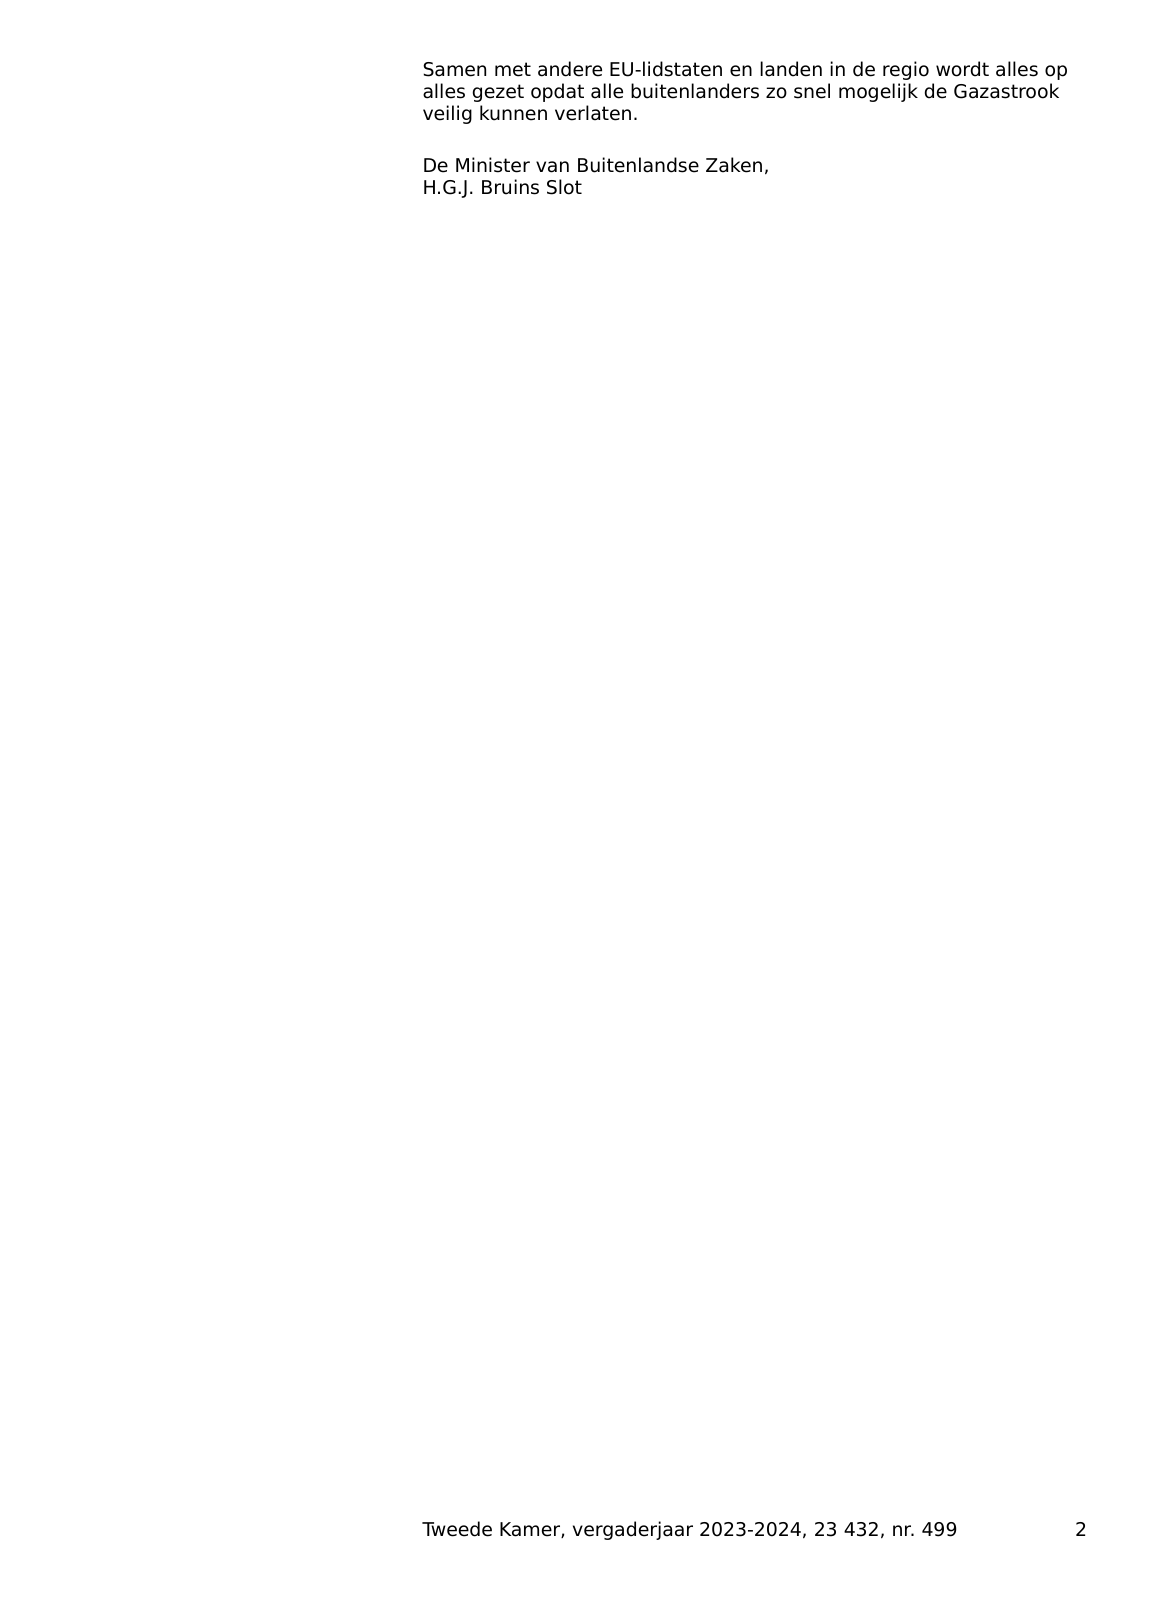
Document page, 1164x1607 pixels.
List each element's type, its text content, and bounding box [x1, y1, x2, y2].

text Samen met andere EU-lidstaten en landen in de regio wordt alles op alles gezet opdat alle buitenlanders zo snel mogelijk de Gazastrook veilig kunnen verlaten. [422, 59, 1087, 125]
text De Minister van Buitenlandse Zaken, H.G.J. Bruins Slot [422, 155, 1087, 199]
